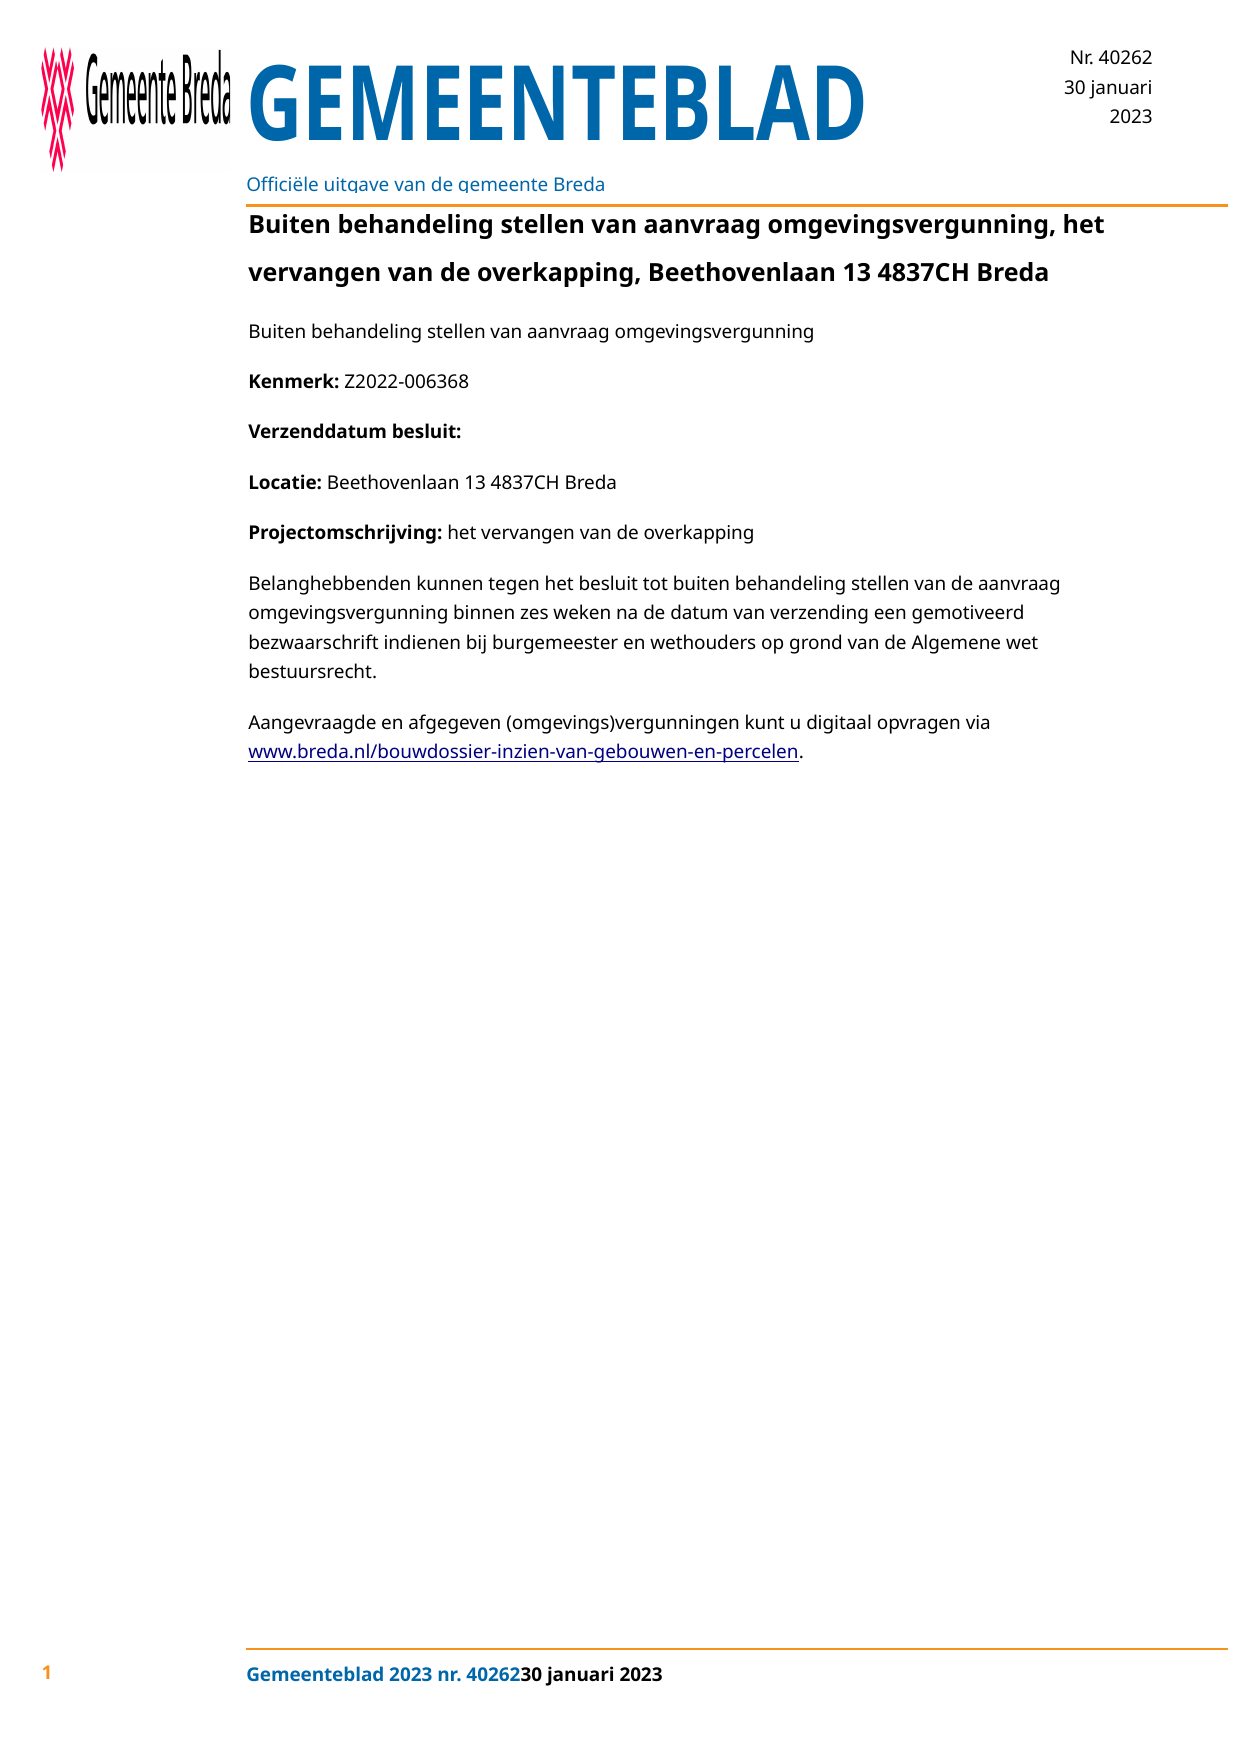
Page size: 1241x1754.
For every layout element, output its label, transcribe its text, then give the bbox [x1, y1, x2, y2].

text Locatie: Beethovenlaan 13 4837CH Breda [248, 469, 1152, 495]
text Buiten behandeling stellen van aanvraag omgevingsvergunning [248, 318, 1152, 344]
text Verzenddatum besluit: [248, 419, 1152, 444]
text Kenmerk: Z2022-006368 [248, 368, 1152, 394]
text Projectomschrijving: het vervangen van de overkapping [248, 519, 1152, 545]
text Buiten behandeling stellen van aanvraag omgevingsvergunning, het vervangen van de overkapping, Beethovenlaan 13 4837CH Breda [248, 207, 1152, 288]
text Belanghebbenden kunnen tegen het besluit tot buiten behandeling stellen van de aanvraag omgevingsvergunning binnen zes weken na de datum van verzending een gemotiveerd bezwaarschrift indienen bij burgemeester en wethouders op grond van de Algemene wet bestuursrecht. [248, 570, 1152, 684]
picture [41, 47, 231, 172]
text Aangevraagde en afgegeven (omgevings)vergunningen kunt u digitaal opvragen via www.breda.nl/bouwdossier-inzien-van-gebouwen-en-percelen. [248, 709, 1152, 764]
